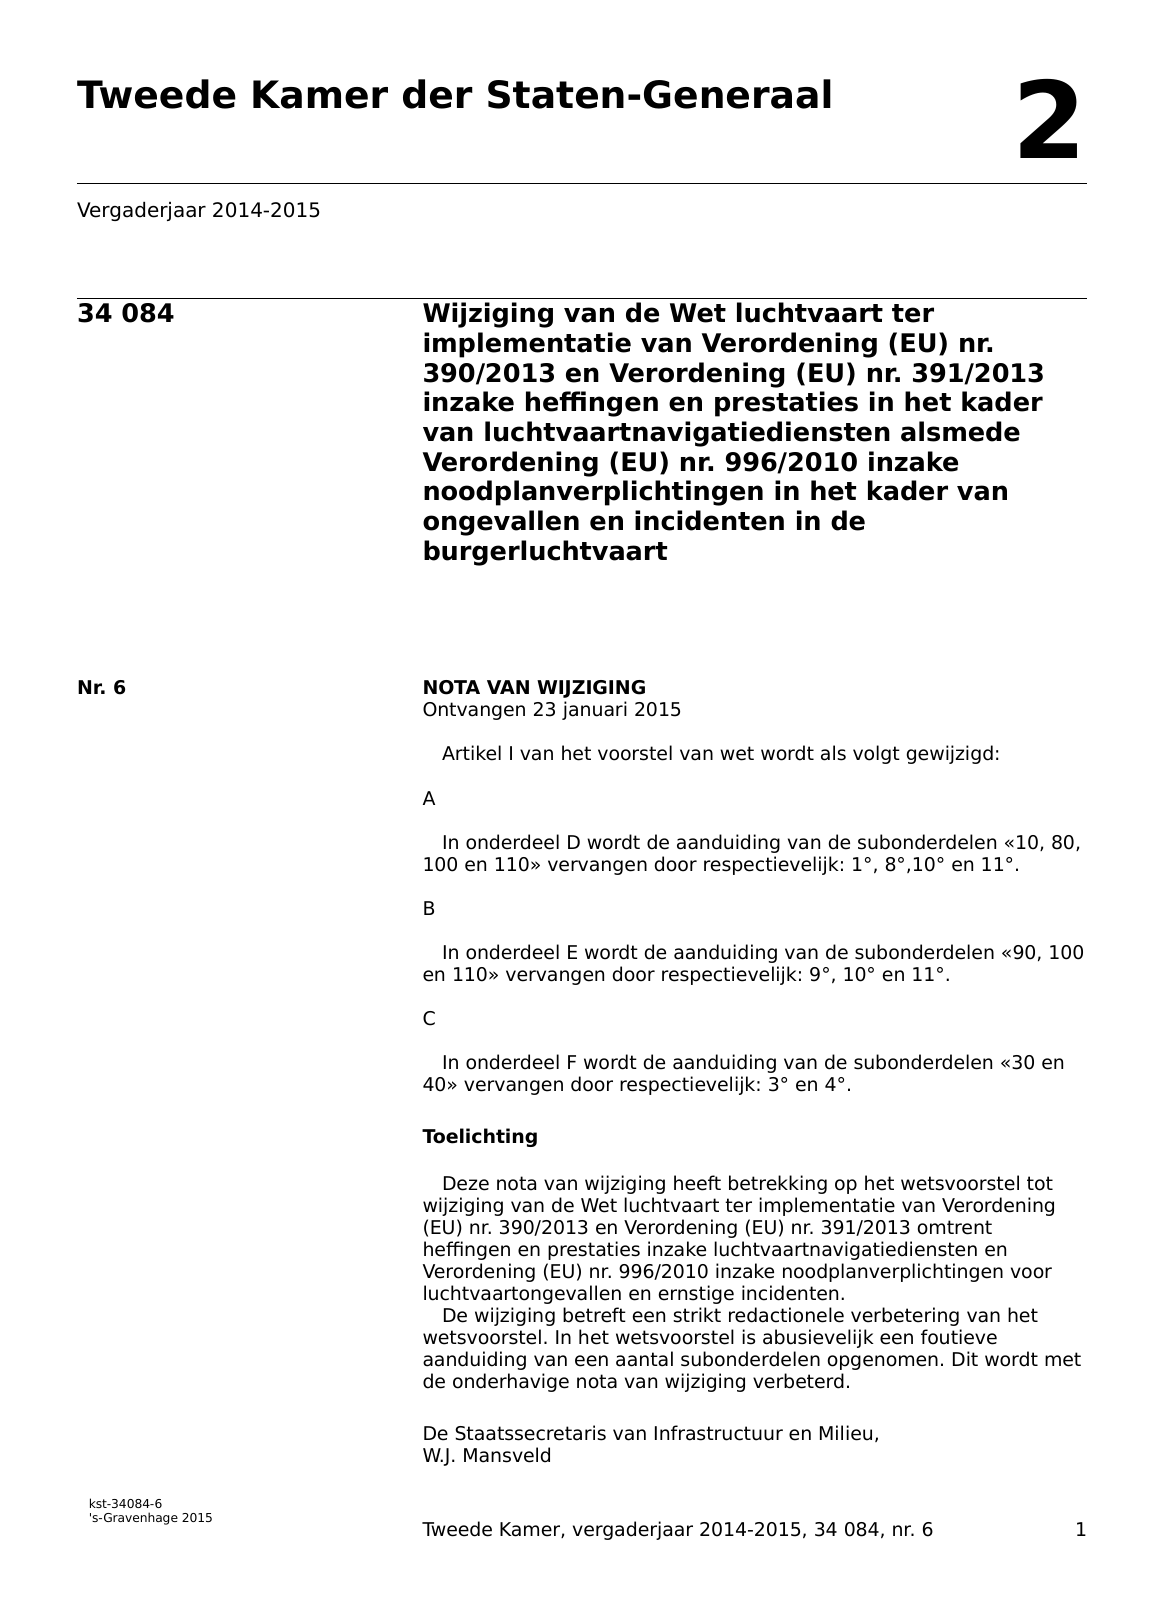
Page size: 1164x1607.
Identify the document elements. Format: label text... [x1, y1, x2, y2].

text Ontvangen 23 januari 2015 [422, 699, 1087, 721]
subtitle A [422, 787, 1087, 809]
text In onderdeel E wordt de aanduiding van de subonderdelen «90, 100 en 110» vervangen door respectievelijk: 9°, 10° en 11°. [422, 942, 1087, 986]
table_cell Vergaderjaar 2014-2015 [77, 184, 1087, 298]
table_header 2 [886, 59, 1087, 183]
text In onderdeel F wordt de aanduiding van de subonderdelen «30 en 40» vervangen door respectievelijk: 3° en 4°. [422, 1052, 1087, 1096]
subtitle C [422, 1008, 1087, 1030]
text De Staatssecretaris van Infrastructuur en Milieu, W.J. Mansveld [422, 1423, 1087, 1467]
subtitle Toelichting [422, 1126, 1087, 1148]
subtitle B [422, 898, 1087, 920]
subtitle Nr. 6 NOTA VAN WIJZIGING [77, 677, 1087, 699]
text Artikel I van het voorstel van wet wordt als volgt gewijzigd: [422, 743, 1087, 765]
text De wijziging betreft een strikt redactionele verbetering van het wetsvoorstel. In het wetsvoorstel is abusievelijk een foutieve aanduiding van een aantal subonderdelen opgenomen. Dit wordt met de onderhavige nota van wijziging verbeterd. [422, 1305, 1087, 1393]
text 's-Gravenhage 2015 [88, 1511, 323, 1525]
table_header Tweede Kamer der Staten-Generaal [77, 59, 886, 183]
text In onderdeel D wordt de aanduiding van de subonderdelen «10, 80, 100 en 110» vervangen door respectievelijk: 1°, 8°,10° en 11°. [422, 832, 1087, 876]
text kst-34084-6 [88, 1497, 323, 1511]
subtitle 34 084 Wijziging van de Wet luchtvaart ter implementatie van Verordening (EU) nr. 390/2013 en Verordening (EU) nr. 391/2013 inzake heffingen en prestaties in het kader van luchtvaartnavigatiediensten alsmede Verordening (EU) nr. 996/2010 inzake noodplanverplichtingen in het kader van ongevallen en incidenten in de burgerluchtvaart [77, 299, 1087, 566]
text Deze nota van wijziging heeft betrekking op het wetsvoorstel tot wijziging van de Wet luchtvaart ter implementatie van Verordening (EU) nr. 390/2013 en Verordening (EU) nr. 391/2013 omtrent heffingen en prestaties inzake luchtvaartnavigatiediensten en Verordening (EU) nr. 996/2010 inzake noodplanverplichtingen voor luchtvaartongevallen en ernstige incidenten. [422, 1173, 1087, 1305]
